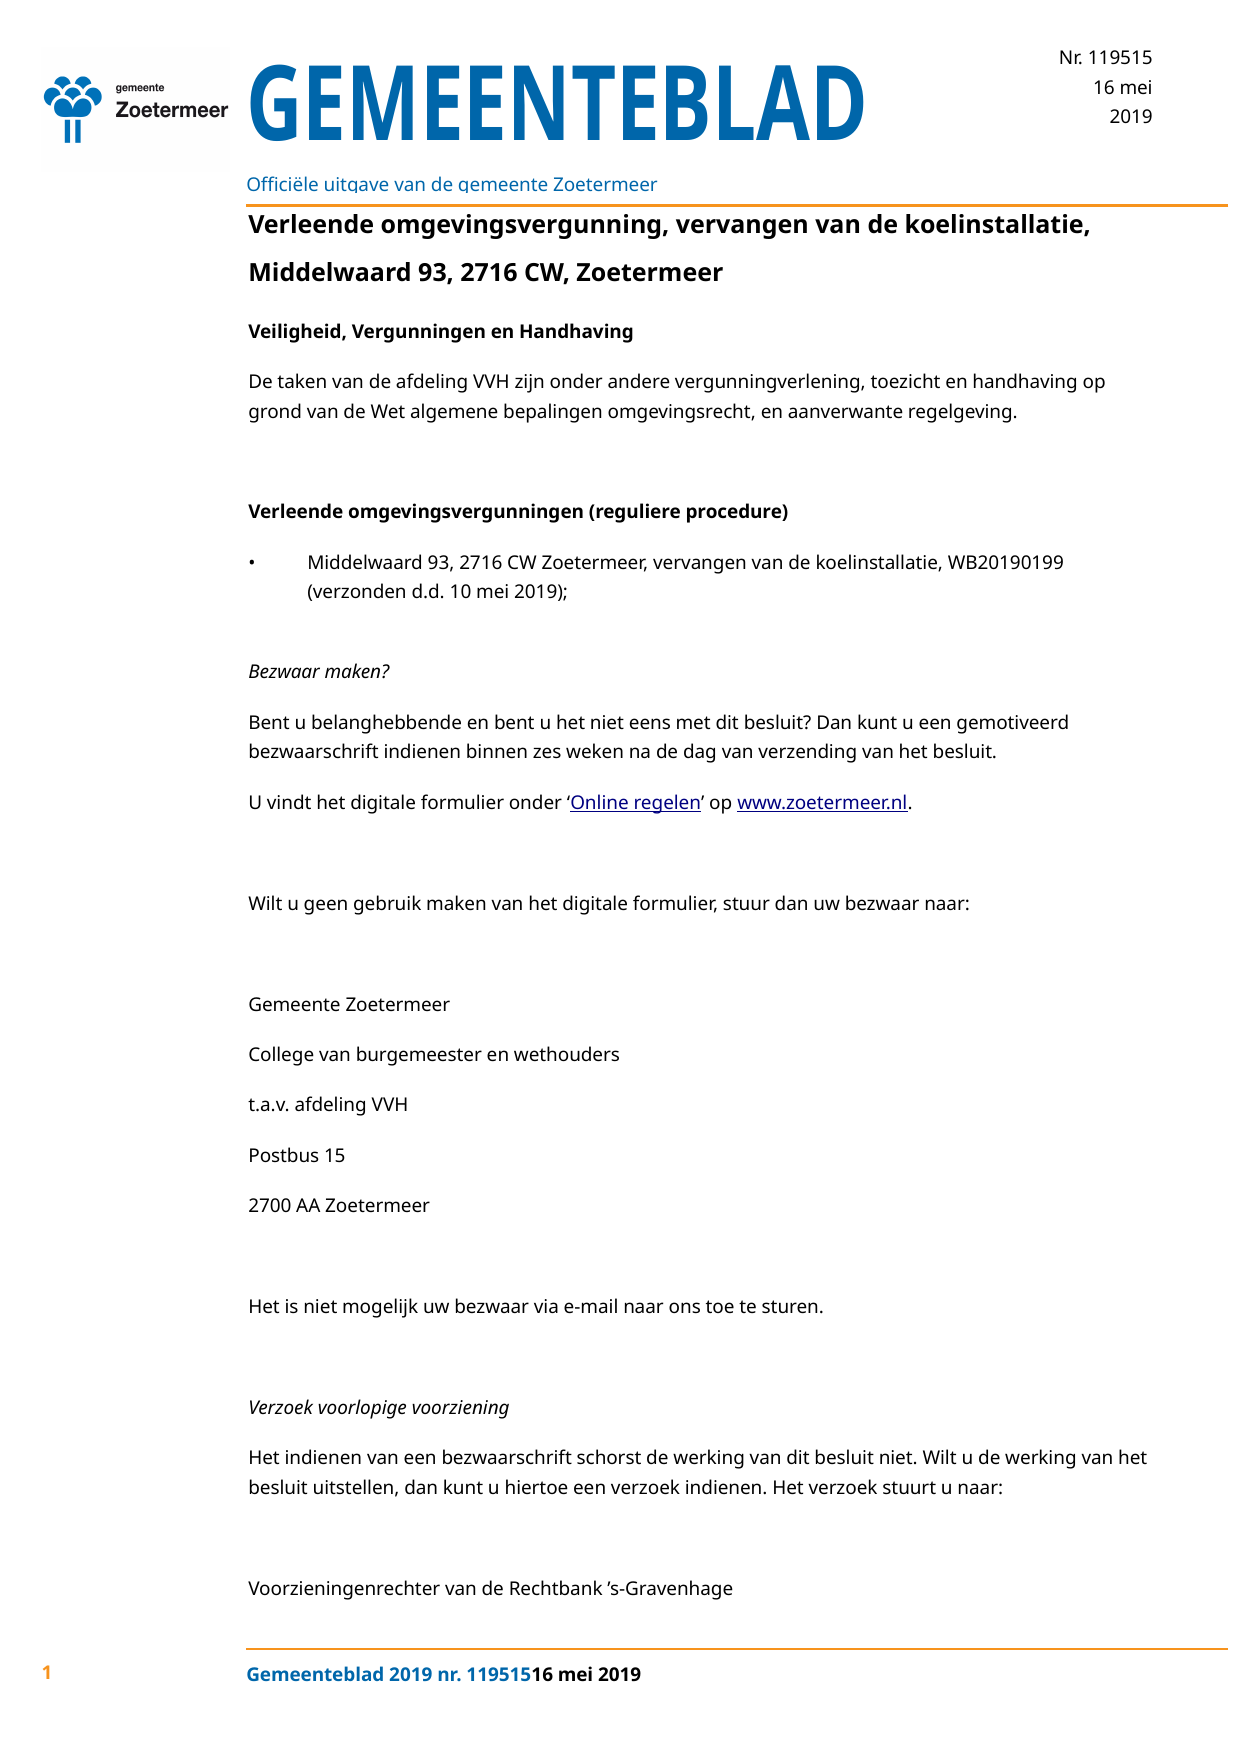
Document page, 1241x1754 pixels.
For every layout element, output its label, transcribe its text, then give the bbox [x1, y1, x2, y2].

text Voorzieningenrechter van de Rechtbank ’s-Gravenhage [248, 1575, 1152, 1601]
text U vindt het digitale formulier onder ‘Online regelen’ op www.zoetermeer.nl. [248, 789, 1152, 815]
text Verleende omgevingsvergunningen (reguliere procedure) [248, 499, 1152, 524]
text Gemeente Zoetermeer [248, 991, 1152, 1017]
list Middelwaard 93, 2716 CW Zoetermeer, vervangen van de koelinstallatie, WB20190199 (verzonden d.d. 10 mei 2019); [248, 549, 1152, 604]
text College van burgemeester en wethouders [248, 1041, 1152, 1067]
text Postbus 15 [248, 1142, 1152, 1168]
text Wilt u geen gebruik maken van het digitale formulier, stuur dan uw bezwaar naar: [248, 890, 1152, 916]
text Verleende omgevingsvergunning, vervangen van de koelinstallatie, Middelwaard 93, 2716 CW, Zoetermeer [248, 207, 1152, 288]
text Verzoek voorlopige voorziening [248, 1394, 1152, 1420]
text Bent u belanghebbende en bent u het niet eens met dit besluit? Dan kunt u een gemotiveerd bezwaarschrift indienen binnen zes weken na de dag van verzending van het besluit. [248, 709, 1152, 764]
text 2700 AA Zoetermeer [248, 1192, 1152, 1218]
text Het is niet mogelijk uw bezwaar via e-mail naar ons toe te sturen. [248, 1293, 1152, 1319]
text De taken van de afdeling VVH zijn onder andere vergunningverlening, toezicht en handhaving op grond van de Wet algemene bepalingen omgevingsrecht, en aanverwante regelgeving. [248, 368, 1152, 424]
picture [41, 47, 231, 172]
text Het indienen van een bezwaarschrift schorst de werking van dit besluit niet. Wilt u de werking van het besluit uitstellen, dan kunt u hiertoe een verzoek indienen. Het verzoek stuurt u naar: [248, 1444, 1152, 1500]
text Bezwaar maken? [248, 659, 1152, 684]
text t.a.v. afdeling VVH [248, 1092, 1152, 1117]
text Veiligheid, Vergunningen en Handhaving [248, 318, 1152, 344]
